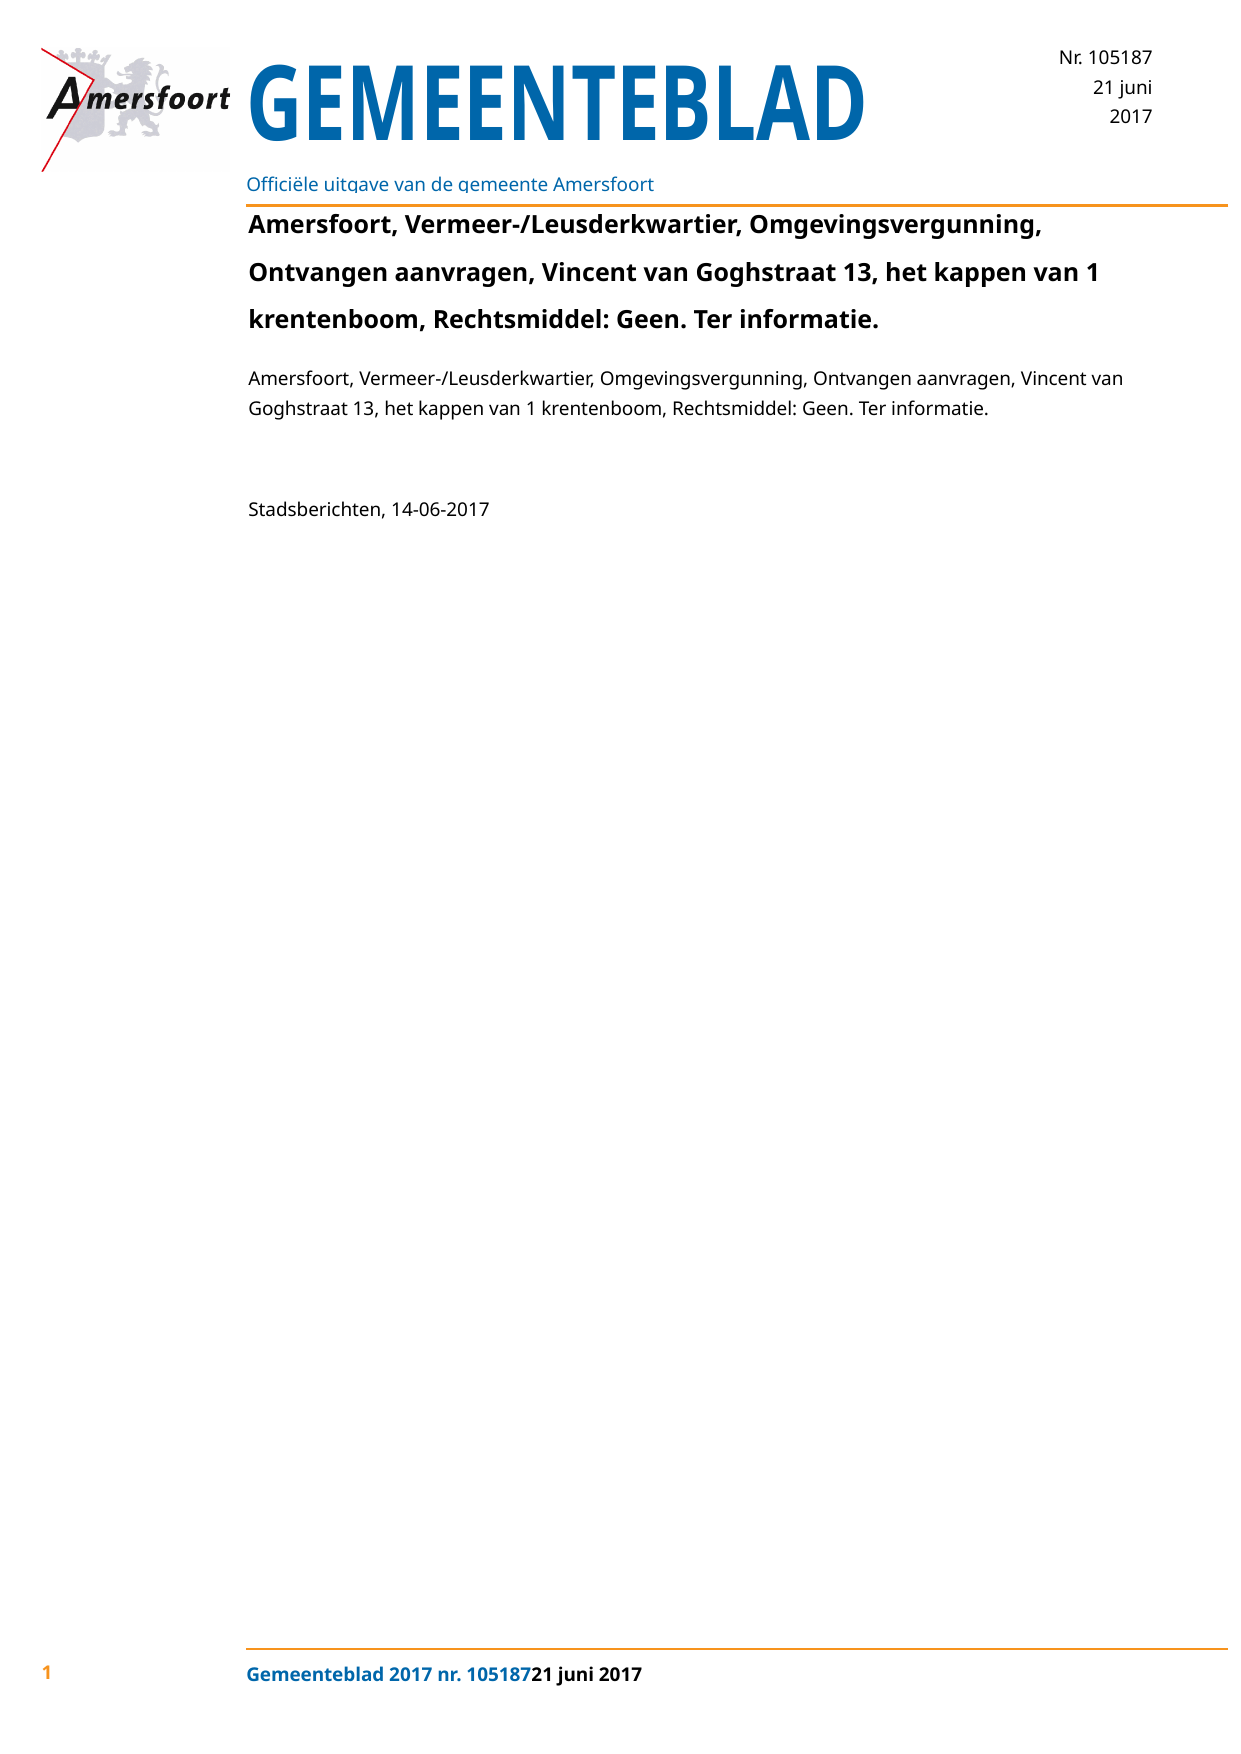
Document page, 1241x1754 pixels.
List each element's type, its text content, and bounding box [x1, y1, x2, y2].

text Stadsberichten, 14-06-2017 [248, 496, 1152, 522]
picture [41, 47, 231, 172]
text Amersfoort, Vermeer-/Leusderkwartier, Omgevingsvergunning, Ontvangen aanvragen, Vincent van Goghstraat 13, het kappen van 1 krentenboom, Rechtsmiddel: Geen. Ter informatie. [248, 366, 1152, 421]
text Amersfoort, Vermeer-/Leusderkwartier, Omgevingsvergunning, Ontvangen aanvragen, Vincent van Goghstraat 13, het kappen van 1 krentenboom, Rechtsmiddel: Geen. Ter informatie. [248, 207, 1152, 336]
